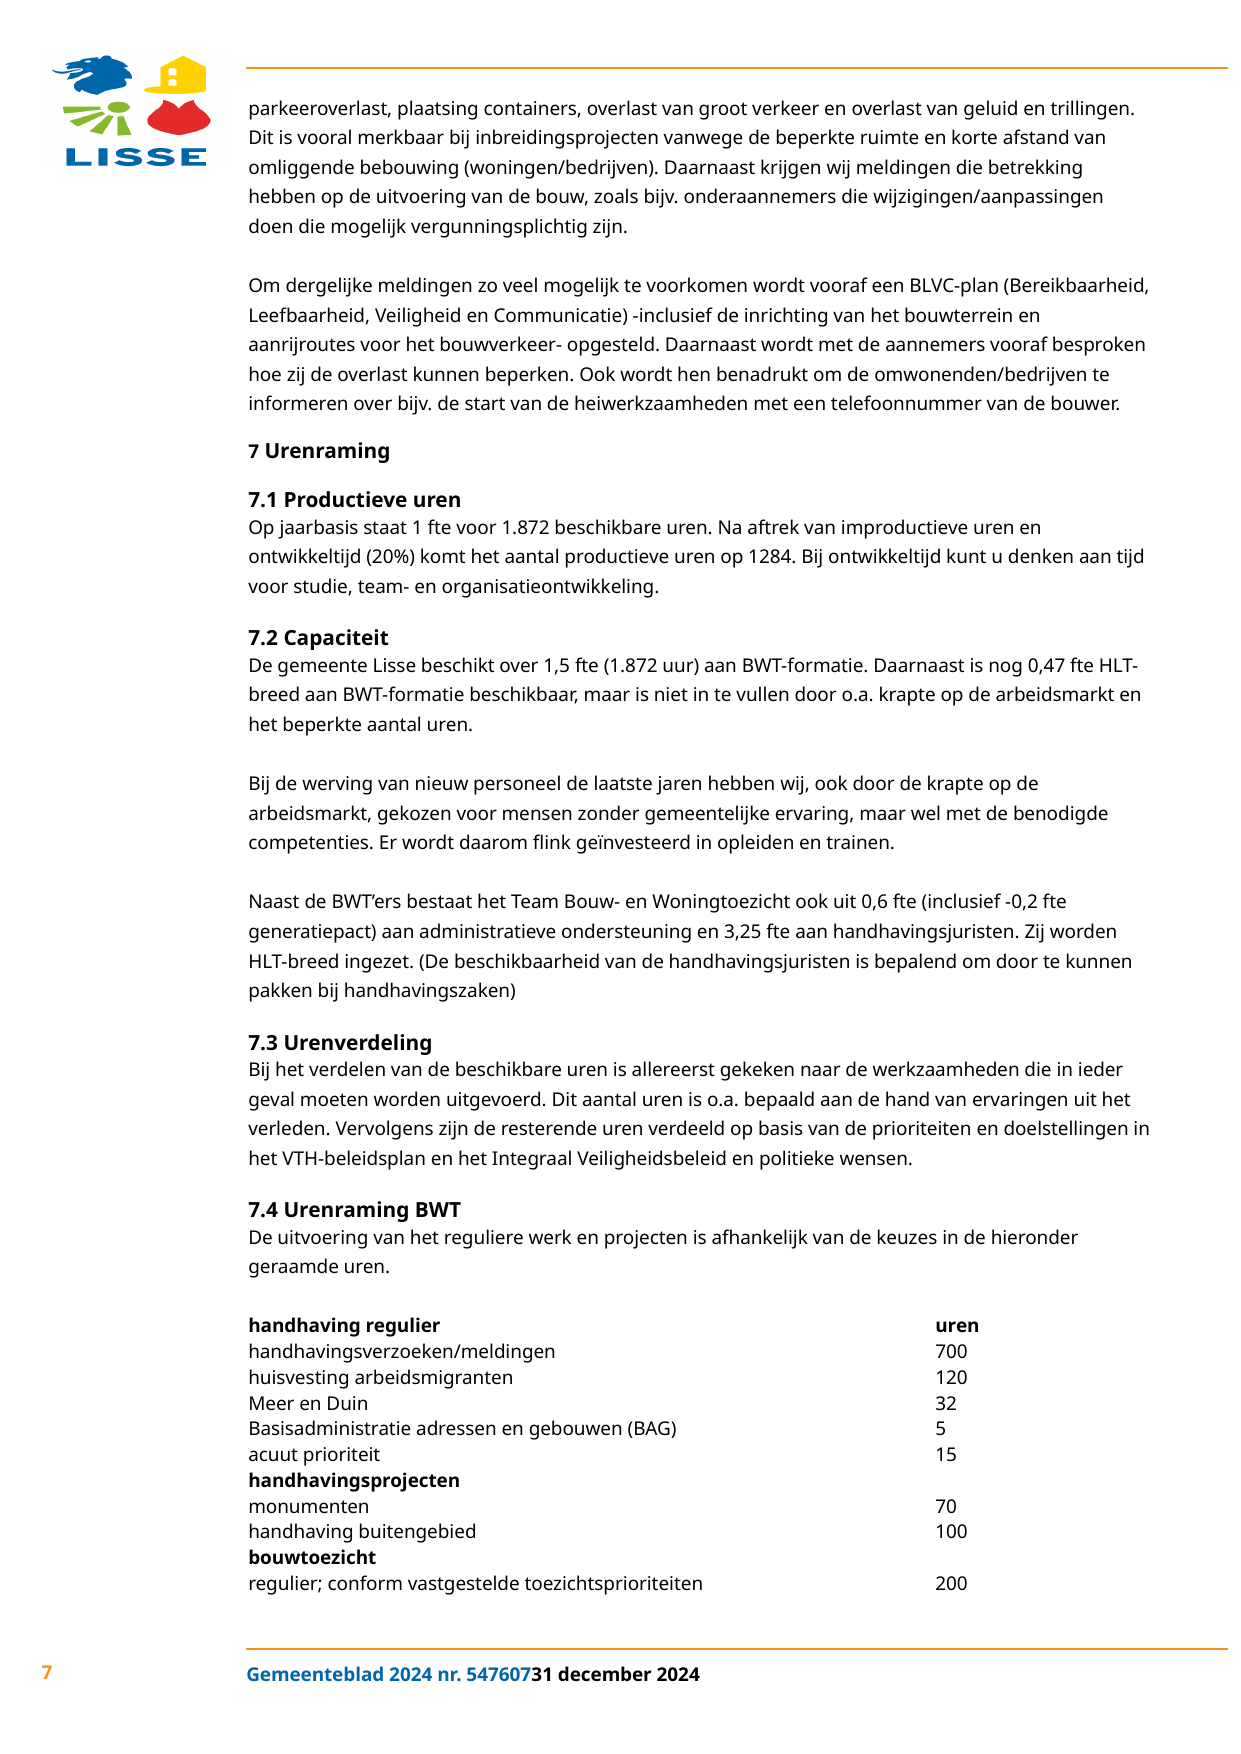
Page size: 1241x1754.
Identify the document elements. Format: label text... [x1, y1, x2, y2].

text 7.3 Urenverdeling [248, 1028, 1152, 1056]
table_cell 200 [935, 1570, 1152, 1596]
table_cell handhavingsprojecten [248, 1467, 935, 1493]
table_cell 32 [935, 1390, 1152, 1416]
table_cell [935, 1544, 1152, 1570]
table_cell handhavingsverzoeken/meldingen [248, 1339, 935, 1364]
table_cell monumenten [248, 1493, 935, 1518]
text 7.2 Capaciteit [248, 623, 1152, 652]
table_cell regulier; conform vastgestelde toezichtsprioriteiten [248, 1570, 935, 1596]
table_cell 5 [935, 1416, 1152, 1441]
table_cell 15 [935, 1441, 1152, 1467]
table_header uren [935, 1313, 1152, 1338]
table_cell 70 [935, 1493, 1152, 1518]
table_cell huisvesting arbeidsmigranten [248, 1364, 935, 1390]
table_cell 120 [935, 1364, 1152, 1390]
table_header handhaving regulier [248, 1313, 935, 1338]
text Naast de BWT’ers bestaat het Team Bouw- en Woningtoezicht ook uit 0,6 fte (inclusief -0,2 fte generatiepact) aan administratieve ondersteuning en 3,25 fte aan handhavingsjuristen. Zij worden HLT-breed ingezet. (De beschikbaarheid van de handhavingsjuristen is bepalend om door te kunnen pakken bij handhavingszaken) [248, 889, 1152, 1003]
table_cell 700 [935, 1339, 1152, 1364]
table_cell Meer en Duin [248, 1390, 935, 1416]
table_cell 100 [935, 1519, 1152, 1544]
text parkeeroverlast, plaatsing containers, overlast van groot verkeer en overlast van geluid en trillingen. Dit is vooral merkbaar bij inbreidingsprojecten vanwege de beperkte ruimte en korte afstand van omliggende bebouwing (woningen/bedrijven). Daarnaast krijgen wij meldingen die betrekking hebben op de uitvoering van de bouw, zoals bijv. onderaannemers die wijzigingen/aanpassingen doen die mogelijk vergunningsplichtig zijn. [248, 95, 1152, 239]
text De gemeente Lisse beschikt over 1,5 fte (1.872 uur) aan BWT-formatie. Daarnaast is nog 0,47 fte HLT-breed aan BWT-formatie beschikbaar, maar is niet in te vullen door o.a. krapte op de arbeidsmarkt en het beperkte aantal uren. [248, 652, 1152, 737]
text Op jaarbasis staat 1 fte voor 1.872 beschikbare uren. Na aftrek van improductieve uren en ontwikkeltijd (20%) komt het aantal productieve uren op 1284. Bij ontwikkeltijd kunt u denken aan tijd voor studie, team- en organisatieontwikkeling. [248, 514, 1152, 599]
picture [41, 47, 231, 172]
text 7 Urenraming [248, 436, 1152, 465]
table_cell handhaving buitengebied [248, 1519, 935, 1544]
table_cell bouwtoezicht [248, 1544, 935, 1570]
table_cell Basisadministratie adressen en gebouwen (BAG) [248, 1416, 935, 1441]
table_cell [935, 1467, 1152, 1493]
text 7.4 Urenraming BWT [248, 1195, 1152, 1224]
table_cell acuut prioriteit [248, 1441, 935, 1467]
text Bij de werving van nieuw personeel de laatste jaren hebben wij, ook door de krapte op de arbeidsmarkt, gekozen voor mensen zonder gemeentelijke ervaring, maar wel met de benodigde competenties. Er wordt daarom flink geïnvesteerd in opleiden en trainen. [248, 770, 1152, 855]
text Bij het verdelen van de beschikbare uren is allereerst gekeken naar de werkzaamheden die in ieder geval moeten worden uitgevoerd. Dit aantal uren is o.a. bepaald aan de hand van ervaringen uit het verleden. Vervolgens zijn de resterende uren verdeeld op basis van de prioriteiten en doelstellingen in het VTH-beleidsplan en het Integraal Veiligheidsbeleid en politieke wensen. [248, 1056, 1152, 1171]
text Om dergelijke meldingen zo veel mogelijk te voorkomen wordt vooraf een BLVC-plan (Bereikbaarheid, Leefbaarheid, Veiligheid en Communicatie) -inclusief de inrichting van het bouwterrein en aanrijroutes voor het bouwverkeer- opgesteld. Daarnaast wordt met de aannemers vooraf besproken hoe zij de overlast kunnen beperken. Ook wordt hen benadrukt om de omwonenden/bedrijven te informeren over bijv. de start van de heiwerkzaamheden met een telefoonnummer van de bouwer. [248, 272, 1152, 416]
text De uitvoering van het reguliere werk en projecten is afhankelijk van de keuzes in de hieronder geraamde uren. [248, 1224, 1152, 1279]
text 7.1 Productieve uren [248, 486, 1152, 514]
